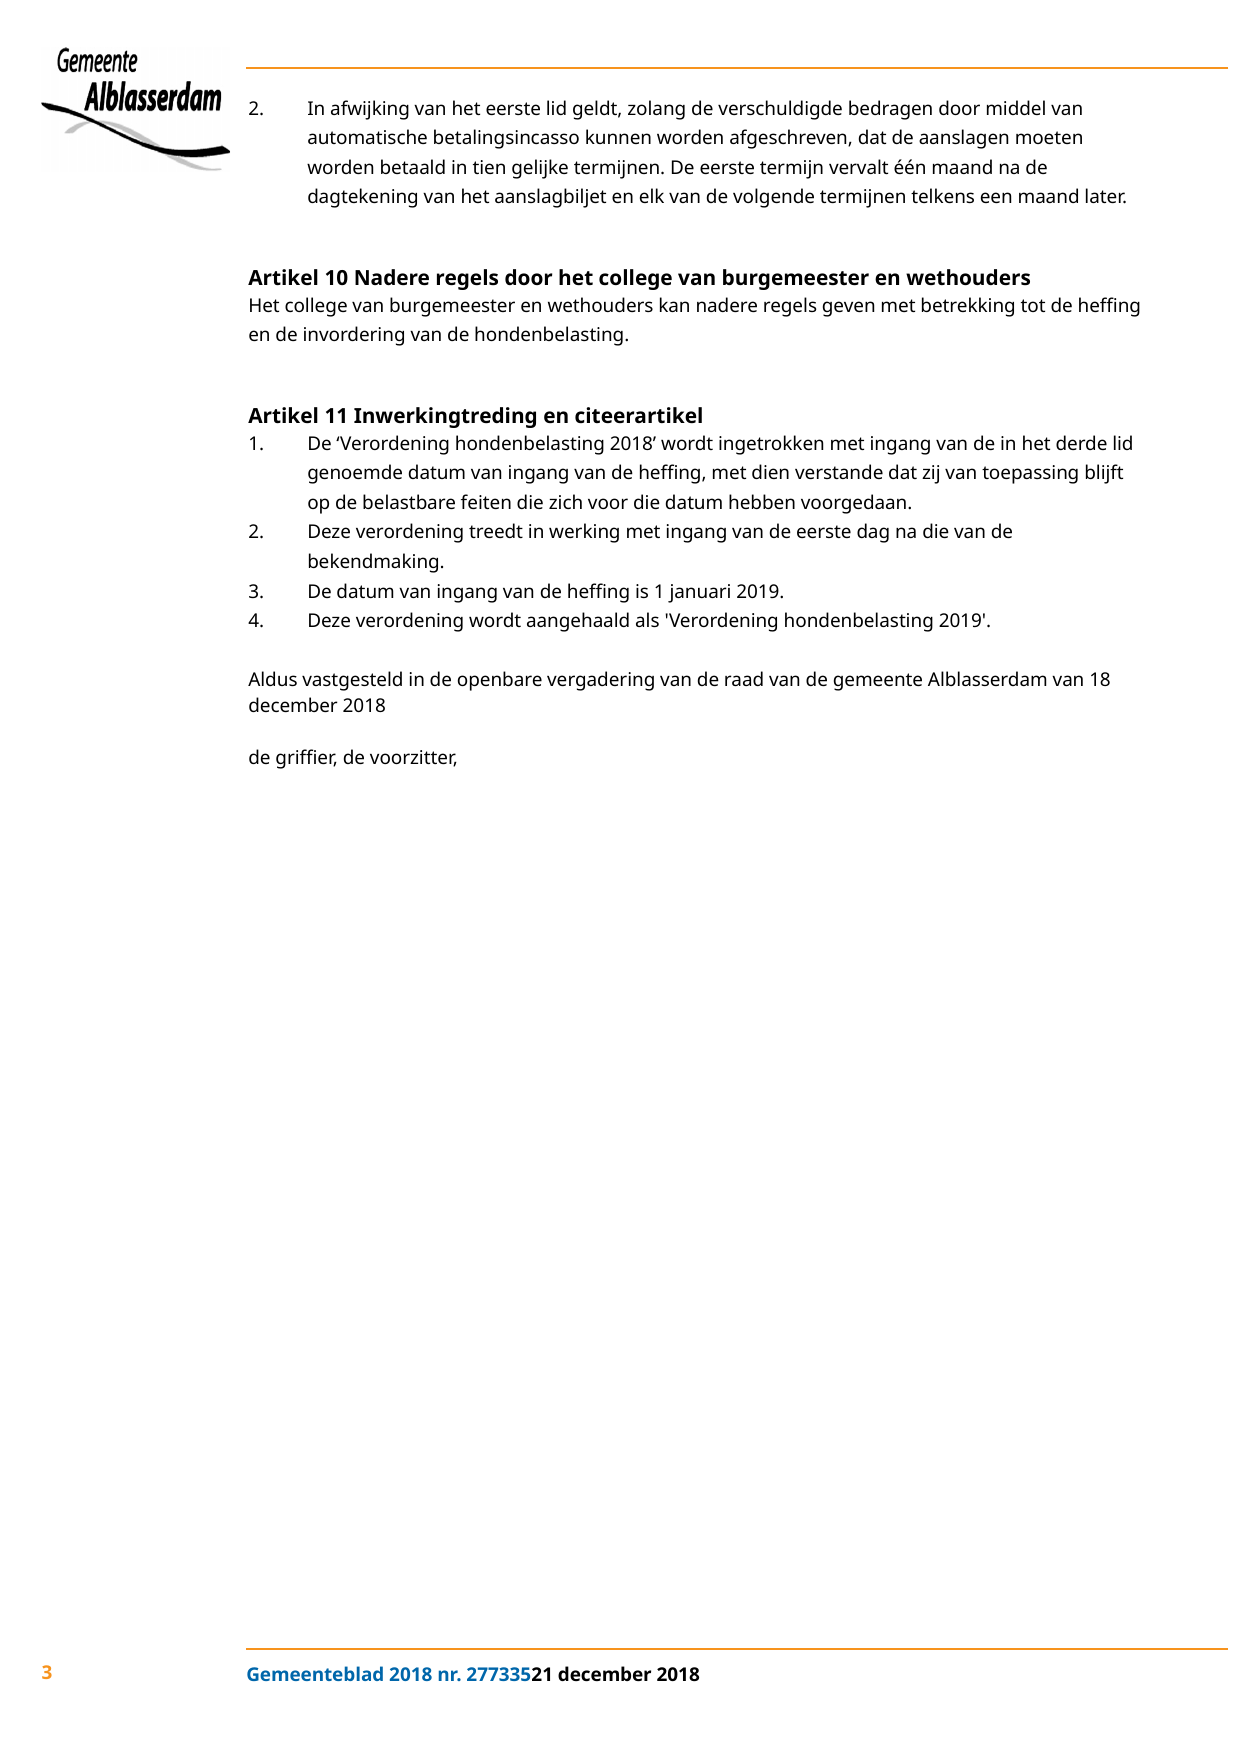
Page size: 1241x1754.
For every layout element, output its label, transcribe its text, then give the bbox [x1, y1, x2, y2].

text Artikel 11 Inwerkingtreding en citeerartikel [248, 402, 1152, 430]
list De ‘Verordening hondenbelasting 2018’ wordt ingetrokken met ingang van de in het derde lid genoemde datum van ingang van de heffing, met dien verstande dat zij van toepassing blijft op de belastbare feiten die zich voor die datum hebben voorgedaan. [248, 430, 1152, 515]
text Het college van burgemeester en wethouders kan nadere regels geven met betrekking tot de heffing en de invordering van de hondenbelasting. [248, 292, 1152, 347]
text de griffier, de voorzitter, [248, 744, 1152, 769]
picture [41, 47, 231, 172]
list Deze verordening treedt in werking met ingang van de eerste dag na die van de bekendmaking. [248, 519, 1152, 574]
text Aldus vastgesteld in de openbare vergadering van de raad van de gemeente Alblasserdam van 18 december 2018 [248, 667, 1152, 718]
text Artikel 10 Nadere regels door het college van burgemeester en wethouders [248, 263, 1152, 292]
list De datum van ingang van de heffing is 1 januari 2019. [248, 578, 1152, 604]
list In afwijking van het eerste lid geldt, zolang de verschuldigde bedragen door middel van automatische betalingsincasso kunnen worden afgeschreven, dat de aanslagen moeten worden betaald in tien gelijke termijnen. De eerste termijn vervalt één maand na de dagtekening van het aanslagbiljet en elk van de volgende termijnen telkens een maand later. [248, 95, 1152, 209]
list Deze verordening wordt aangehaald als 'Verordening hondenbelasting 2019'. [248, 607, 1152, 633]
